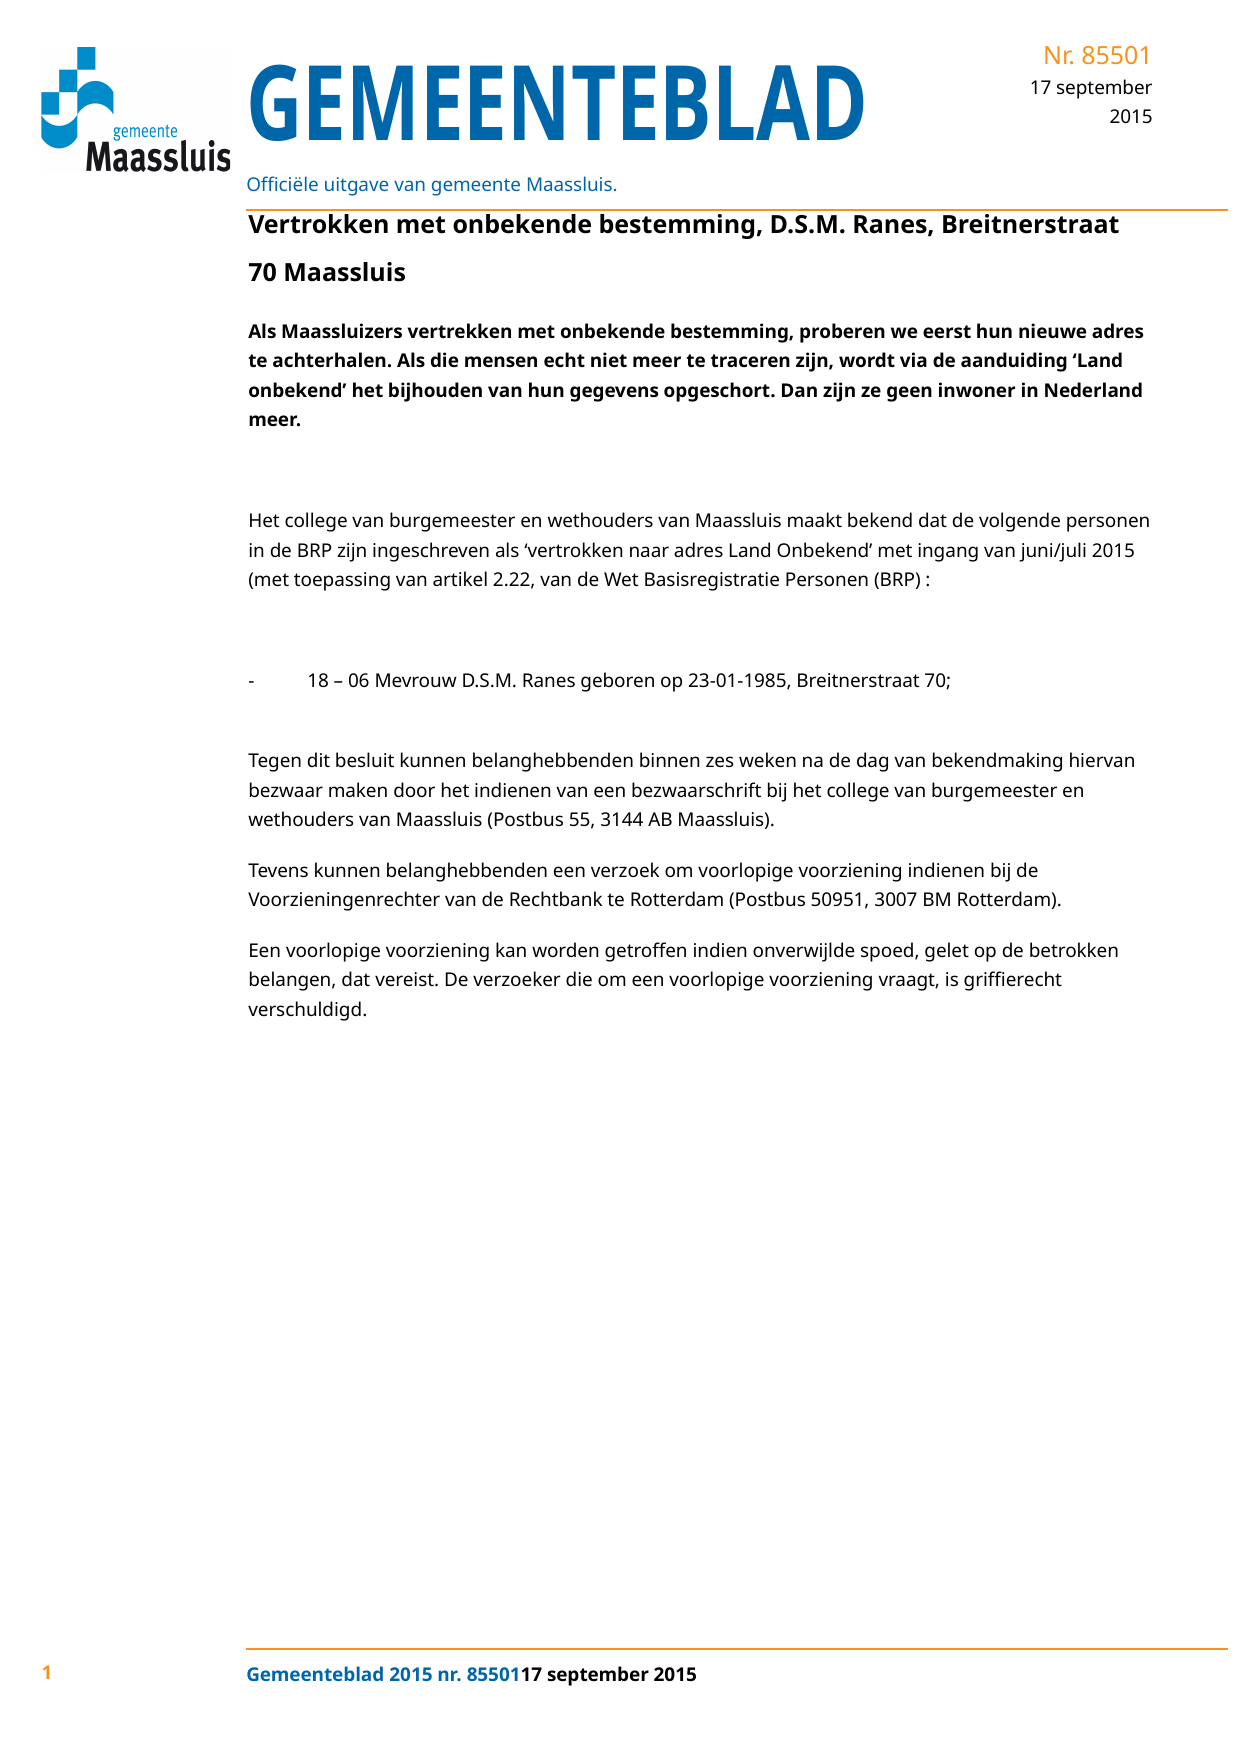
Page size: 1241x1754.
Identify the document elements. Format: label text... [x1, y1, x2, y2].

text Het college van burgemeester en wethouders van Maassluis maakt bekend dat de volgende personen in de BRP zijn ingeschreven als ‘vertrokken naar adres Land Onbekend’ met ingang van juni/juli 2015 (met toepassing van artikel 2.22, van de Wet Basisregistratie Personen (BRP) : [248, 507, 1152, 592]
text Tevens kunnen belanghebbenden een verzoek om voorlopige voorziening indienen bij de Voorzieningenrechter van de Rechtbank te Rotterdam (Postbus 50951, 3007 BM Rotterdam). [248, 857, 1152, 912]
list 18 – 06 Mevrouw D.S.M. Ranes geboren op 23-01-1985, Breitnerstraat 70; [248, 667, 1152, 693]
text Vertrokken met onbekende bestemming, D.S.M. Ranes, Breitnerstraat 70 Maassluis [248, 211, 1152, 288]
text Als Maassluizers vertrekken met onbekende bestemming, proberen we eerst hun nieuwe adres te achterhalen. Als die mensen echt niet meer te traceren zijn, wordt via de aanduiding ‘Land onbekend’ het bijhouden van hun gegevens opgeschort. Dan zijn ze geen inwoner in Nederland meer. [248, 318, 1152, 432]
text Een voorlopige voorziening kan worden getroffen indien onverwijlde spoed, gelet op de betrokken belangen, dat vereist. De verzoeker die om een voorlopige voorziening vraagt, is griffierecht verschuldigd. [248, 937, 1152, 1022]
text Tegen dit besluit kunnen belanghebbenden binnen zes weken na de dag van bekendmaking hiervan bezwaar maken door het indienen van een bezwaarschrift bij het college van burgemeester en wethouders van Maassluis (Postbus 55, 3144 AB Maassluis). [248, 747, 1152, 832]
picture [41, 47, 77, 92]
picture [41, 47, 231, 172]
